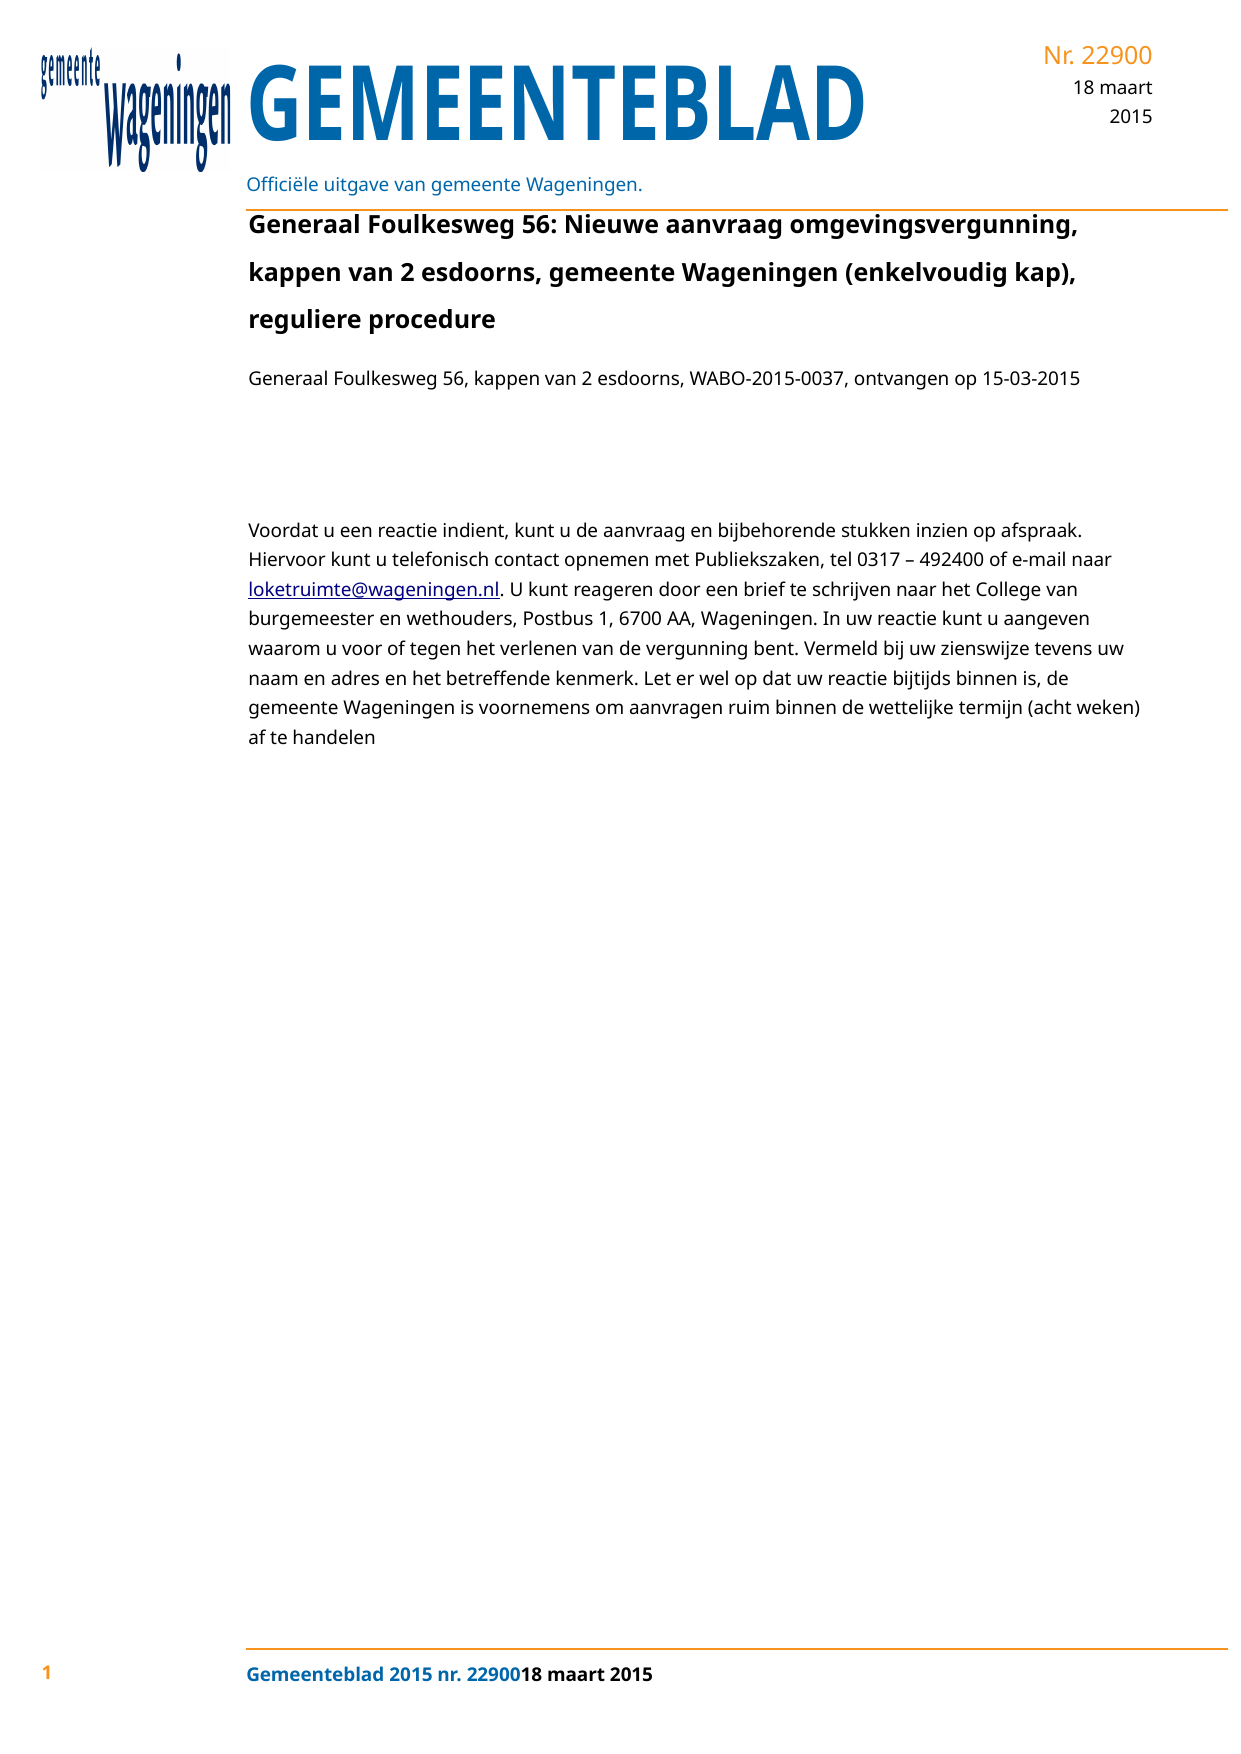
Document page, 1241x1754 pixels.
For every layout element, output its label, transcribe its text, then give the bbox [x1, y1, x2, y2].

text Generaal Foulkesweg 56: Nieuwe aanvraag omgevingsvergunning, kappen van 2 esdoorns, gemeente Wageningen (enkelvoudig kap), reguliere procedure [248, 211, 1152, 336]
picture [41, 47, 231, 172]
text Generaal Foulkesweg 56, kappen van 2 esdoorns, WABO-2015-0037, ontvangen op 15-03-2015 [248, 366, 1152, 391]
text Voordat u een reactie indient, kunt u de aanvraag en bijbehorende stukken inzien op afspraak. Hiervoor kunt u telefonisch contact opnemen met Publiekszaken, tel 0317 – 492400 of e-mail naar loketruimte@wageningen.nl. U kunt reageren door een brief te schrijven naar het College van burgemeester en wethouders, Postbus 1, 6700 AA, Wageningen. In uw reactie kunt u aangeven waarom u voor of tegen het verlenen van de vergunning bent. Vermeld bij uw zienswijze tevens uw naam en adres en het betreffende kenmerk. Let er wel op dat uw reactie bijtijds binnen is, de gemeente Wageningen is voornemens om aanvragen ruim binnen de wettelijke termijn (acht weken) af te handelen [248, 517, 1152, 749]
